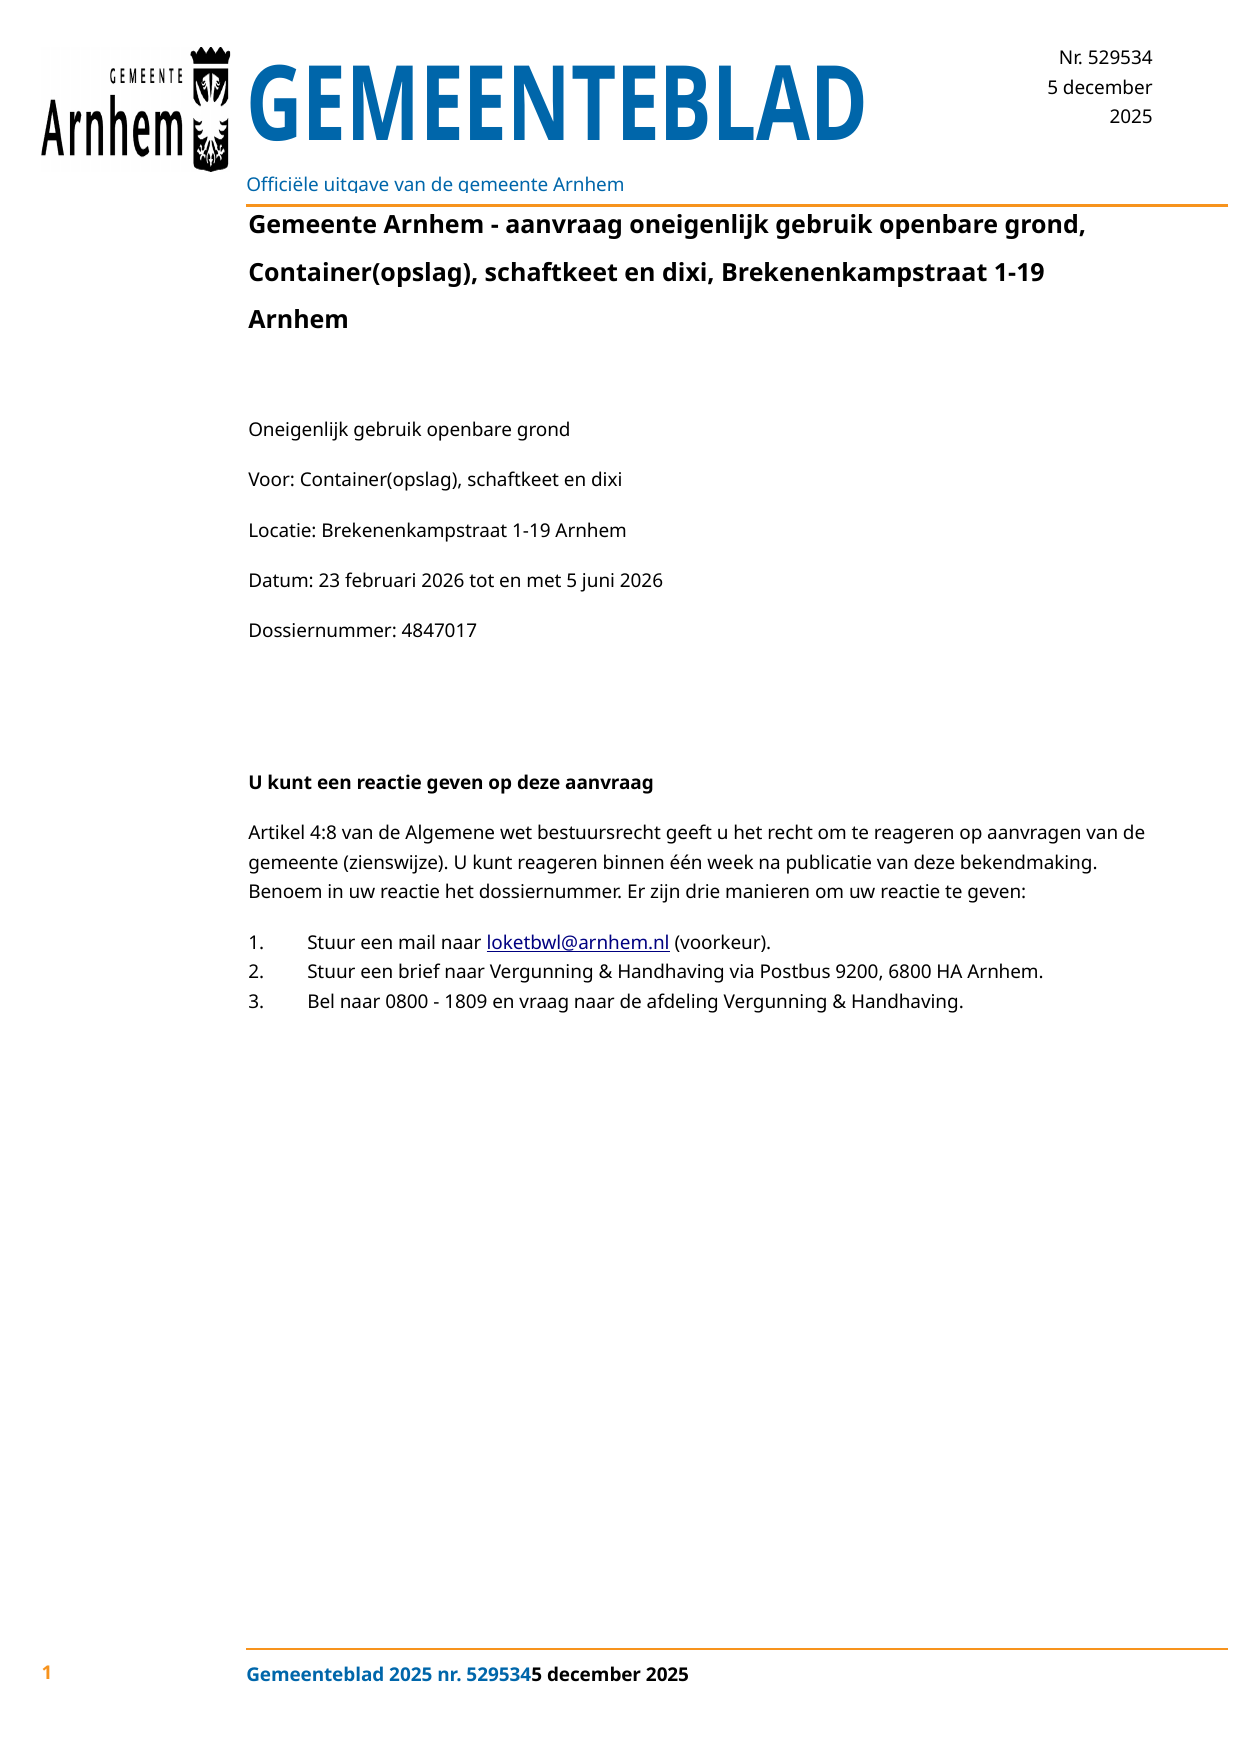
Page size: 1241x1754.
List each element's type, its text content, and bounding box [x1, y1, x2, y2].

text U kunt een reactie geven op deze aanvraag [248, 769, 1152, 794]
text Locatie: Brekenenkampstraat 1-19 Arnhem [248, 517, 1152, 542]
text Dossiernummer: 4847017 [248, 618, 1152, 643]
list Stuur een mail naar loketbwl@arnhem.nl (voorkeur). [248, 929, 1152, 954]
list Stuur een brief naar Vergunning & Handhaving via Postbus 9200, 6800 HA Arnhem. [248, 958, 1152, 984]
text Artikel 4:8 van de Algemene wet bestuursrecht geeft u het recht om te reageren op aanvragen van de gemeente (zienswijze). U kunt reageren binnen één week na publicatie van deze bekendmaking. Benoem in uw reactie het dossiernummer. Er zijn drie manieren om uw reactie te geven: [248, 819, 1152, 904]
text Gemeente Arnhem - aanvraag oneigenlijk gebruik openbare grond, Container(opslag), schaftkeet en dixi, Brekenenkampstraat 1-19 Arnhem [248, 207, 1152, 336]
list Bel naar 0800 - 1809 en vraag naar de afdeling Vergunning & Handhaving. [248, 988, 1152, 1014]
text Datum: 23 februari 2026 tot en met 5 juni 2026 [248, 567, 1152, 593]
picture [41, 47, 231, 172]
text Oneigenlijk gebruik openbare grond [248, 416, 1152, 442]
text Voor: Container(opslag), schaftkeet en dixi [248, 466, 1152, 492]
